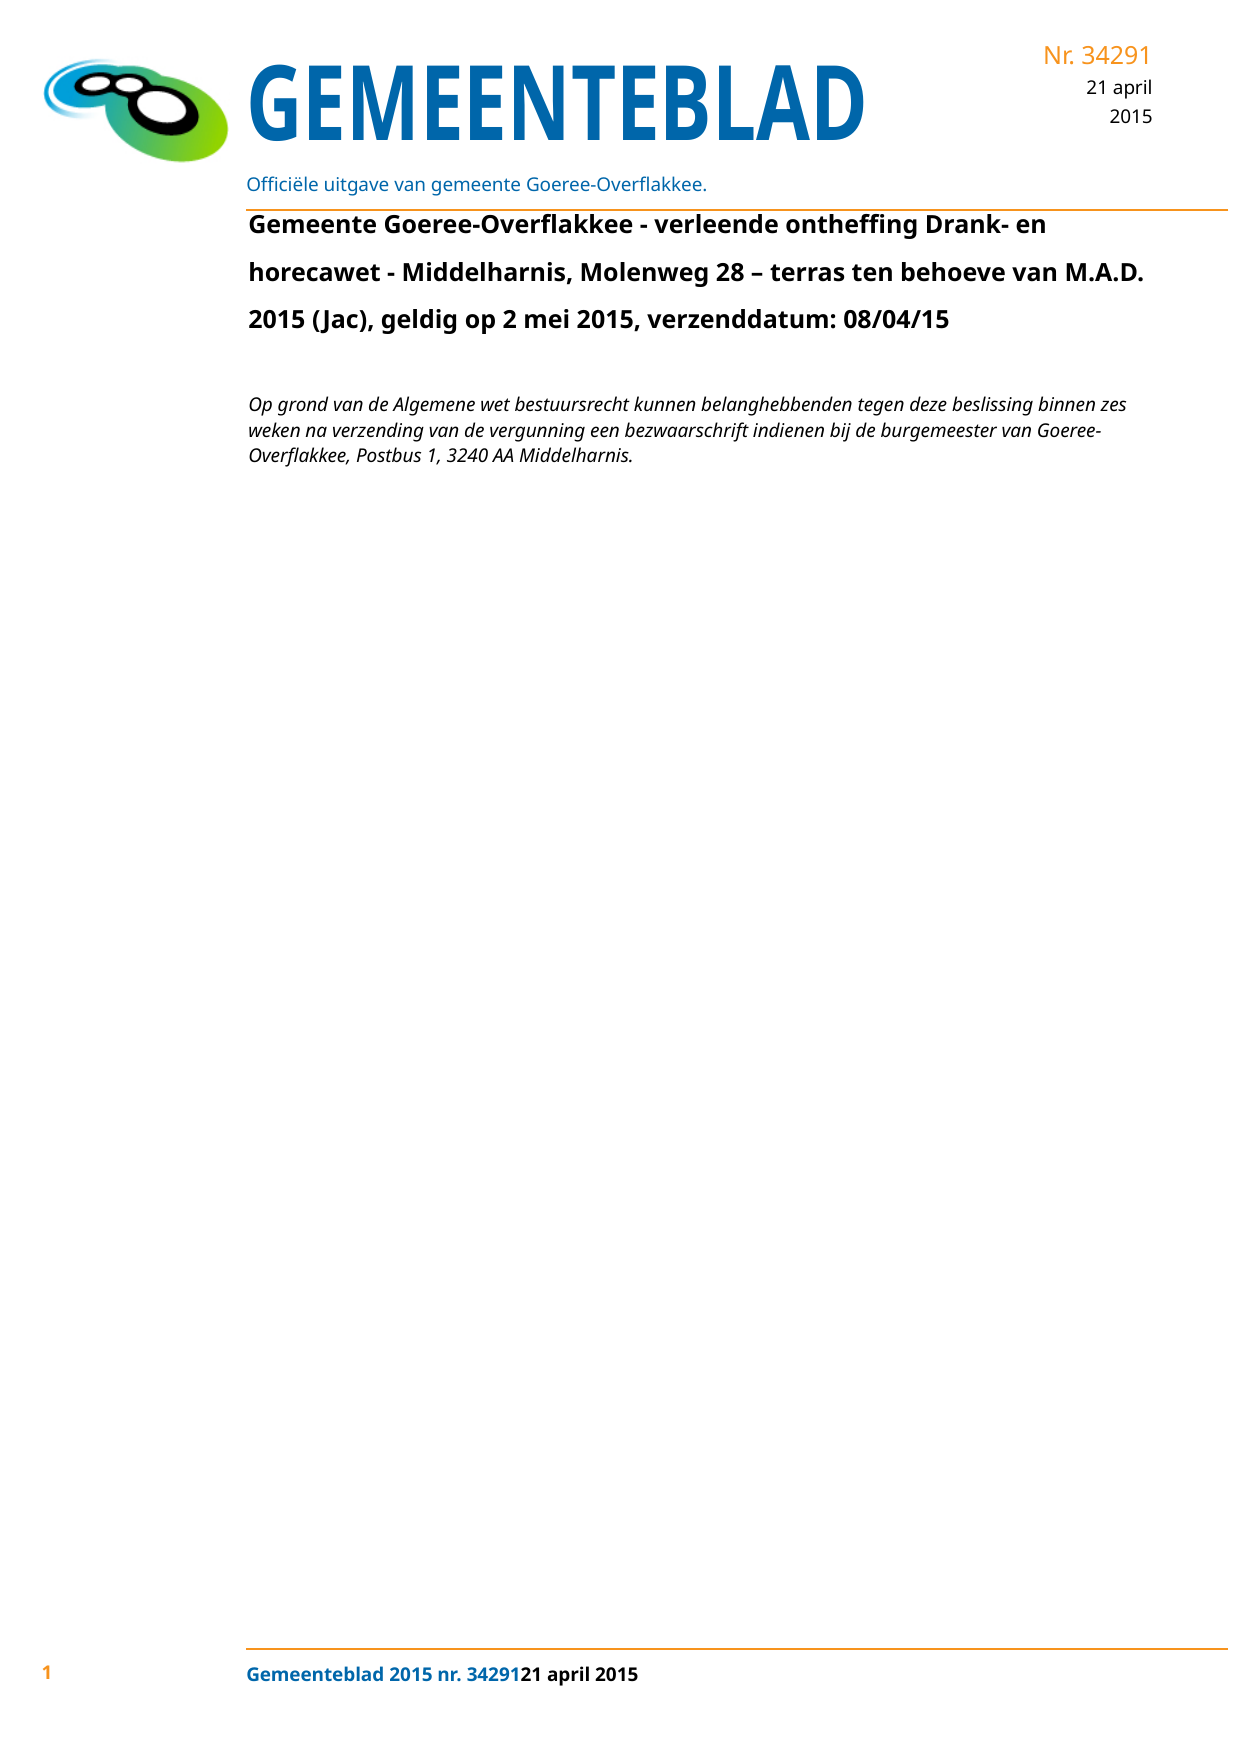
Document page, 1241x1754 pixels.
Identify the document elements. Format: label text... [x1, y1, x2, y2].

text Gemeente Goeree-Overflakkee - verleende ontheffing Drank- en horecawet - Middelharnis, Molenweg 28 – terras ten behoeve van M.A.D. 2015 (Jac), geldig op 2 mei 2015, verzenddatum: 08/04/15 [248, 211, 1152, 336]
text Op grond van de Algemene wet bestuursrecht kunnen belanghebbenden tegen deze beslissing binnen zes weken na verzending van de vergunning een bezwaarschrift indienen bij de burgemeester van Goeree-Overflakkee, Postbus 1, 3240 AA Middelharnis. [248, 391, 1152, 468]
picture [41, 47, 231, 172]
